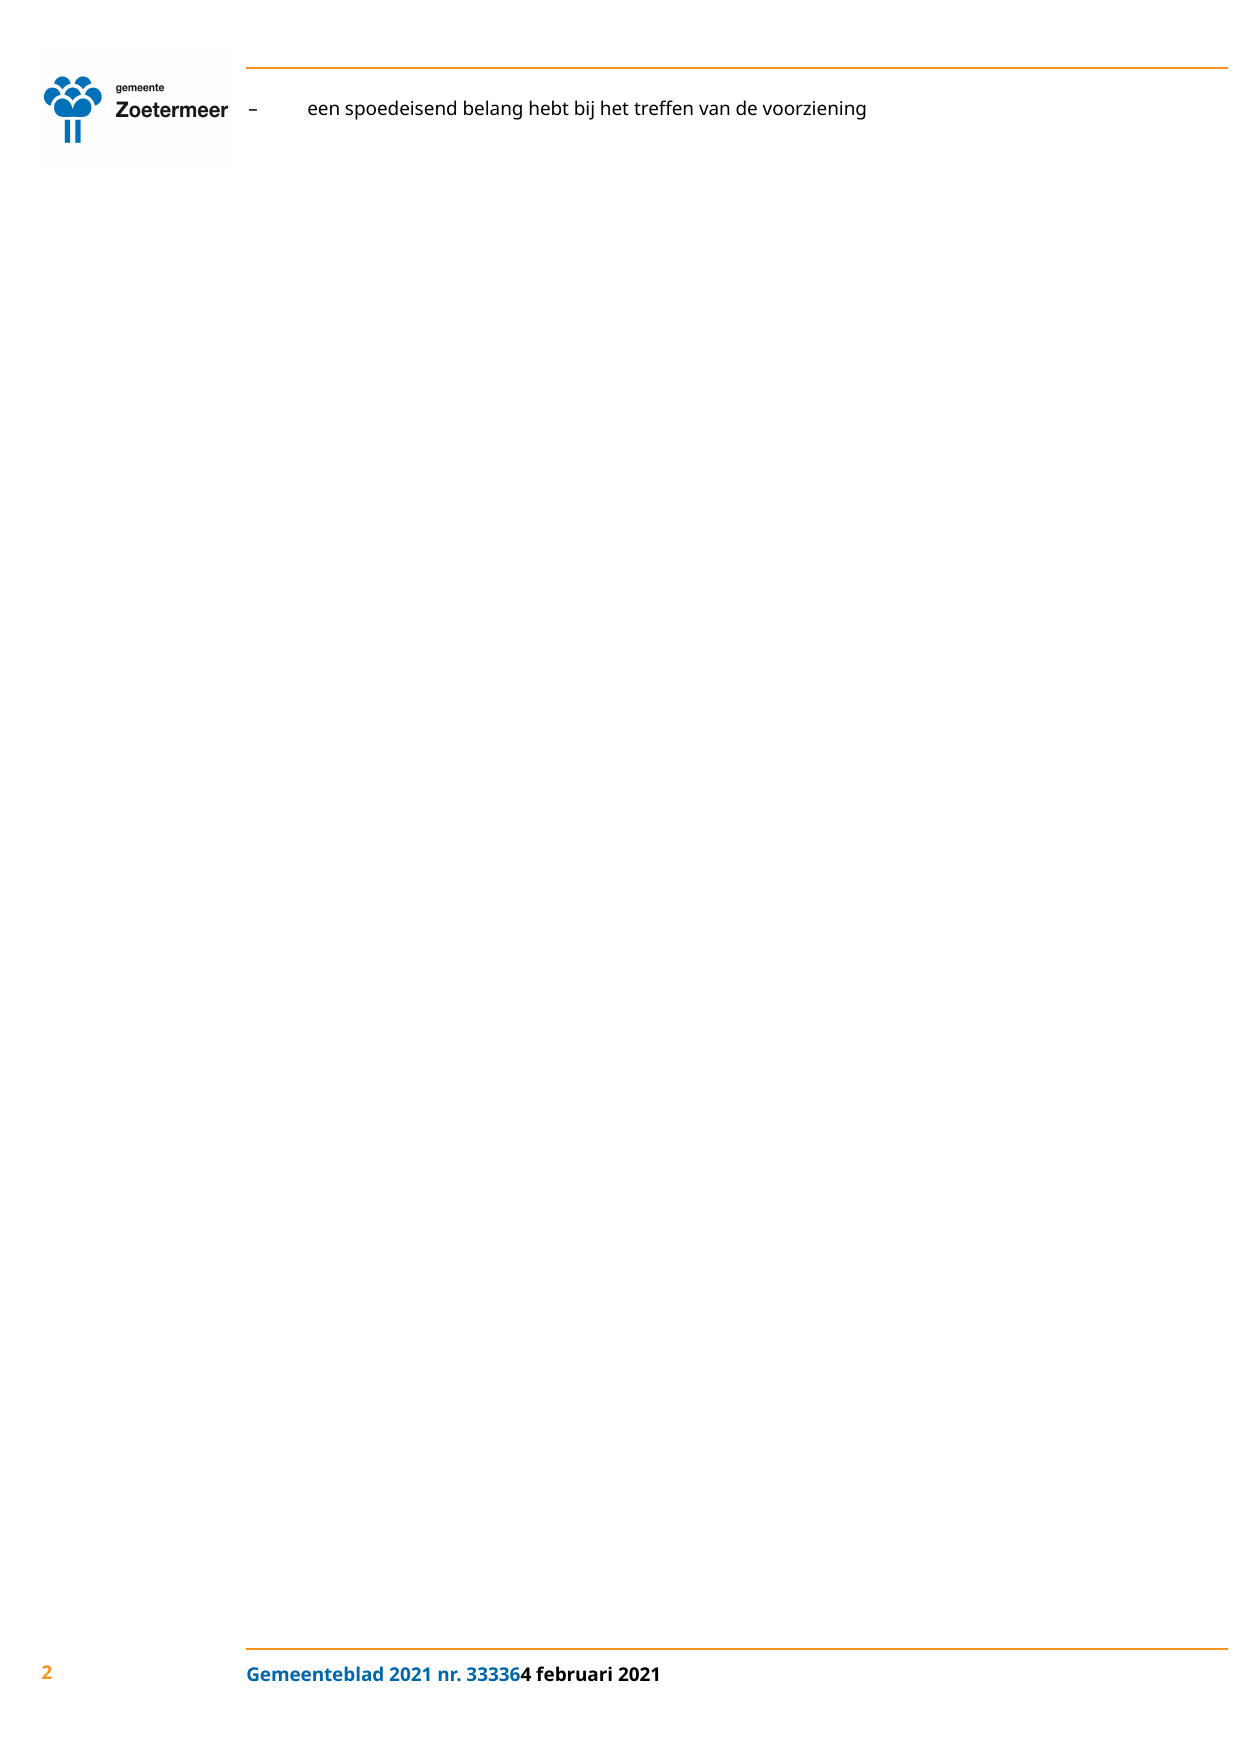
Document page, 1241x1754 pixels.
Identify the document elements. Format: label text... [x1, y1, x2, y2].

picture [41, 47, 231, 172]
list een spoedeisend belang hebt bij het treffen van de voorziening [248, 95, 1152, 121]
